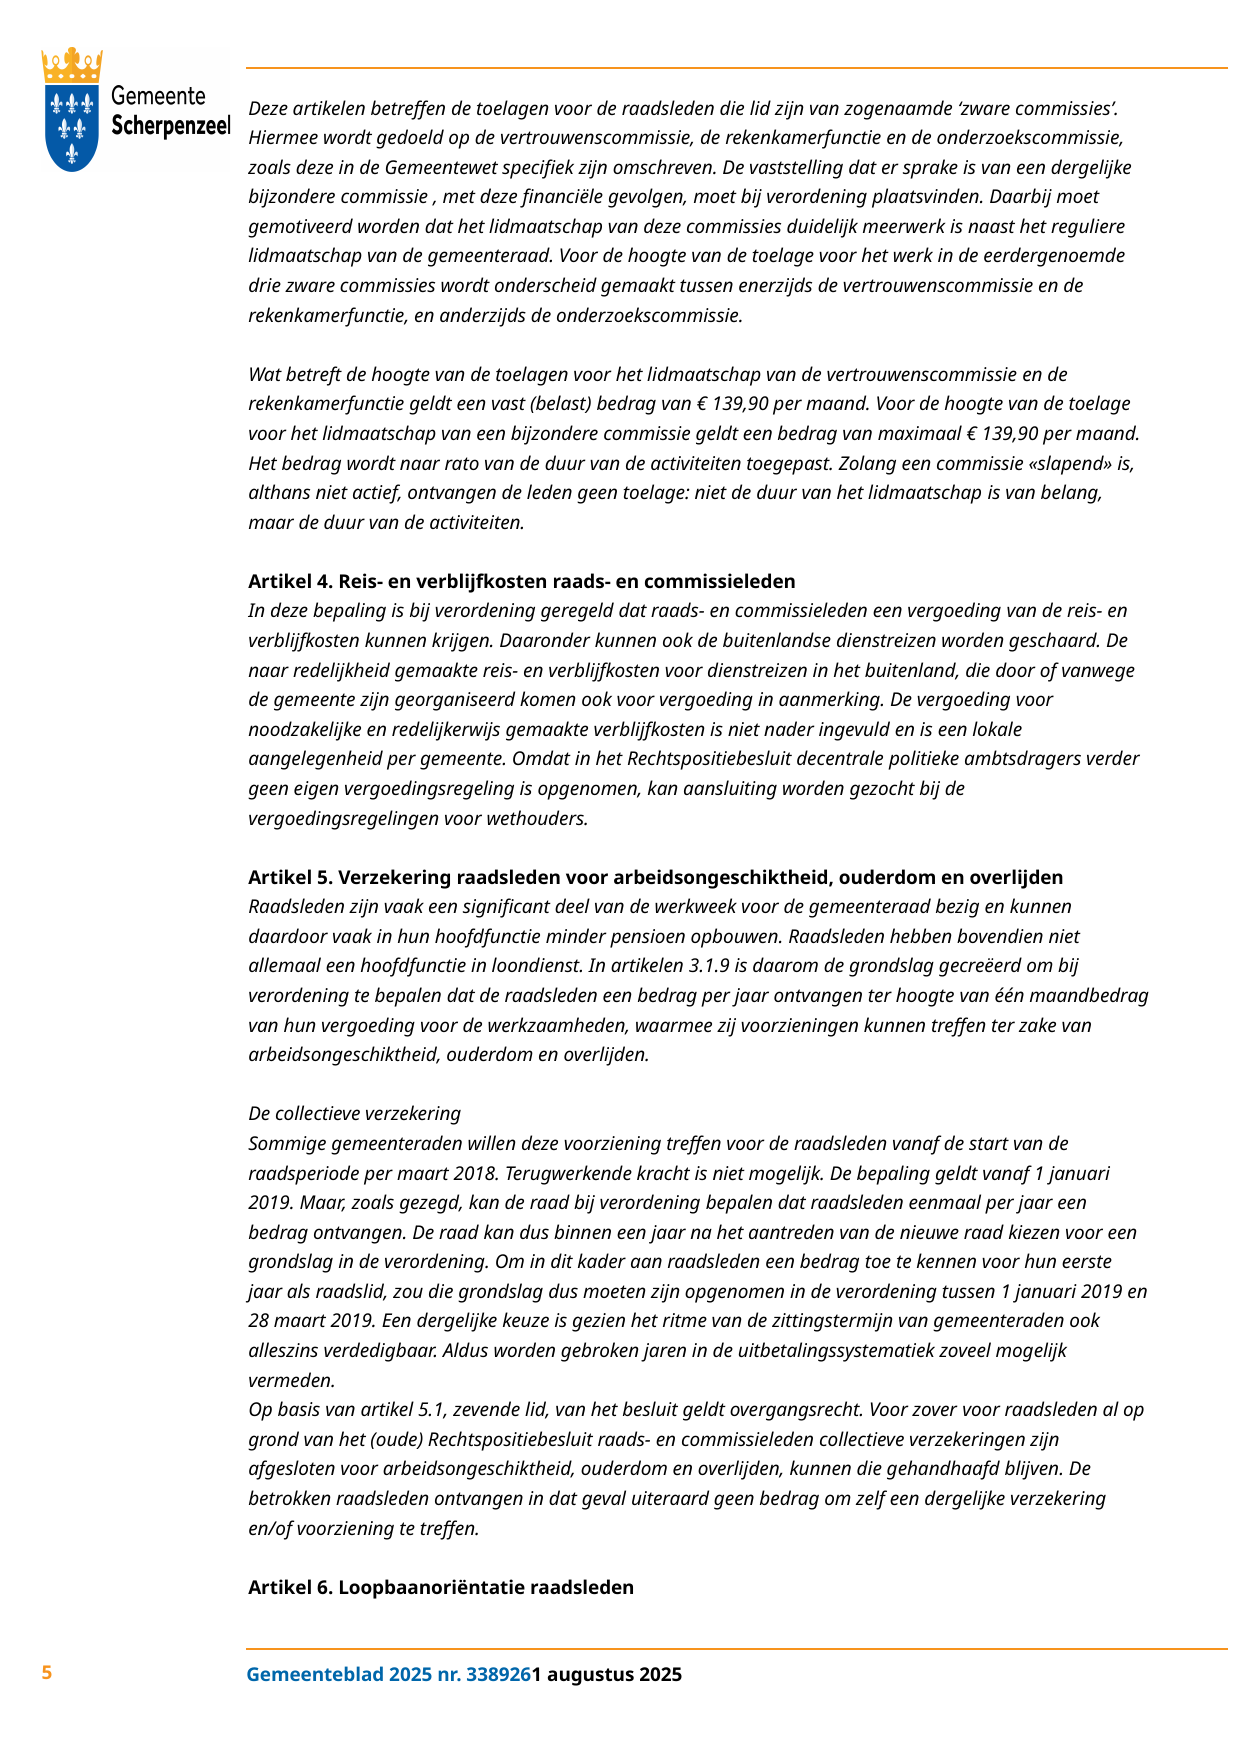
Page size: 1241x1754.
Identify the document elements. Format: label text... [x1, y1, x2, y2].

text Wat betreft de hoogte van de toelagen voor het lidmaatschap van de vertrouwenscommissie en de rekenkamerfunctie geldt een vast (belast) bedrag van € 139,90 per maand. Voor de hoogte van de toelage voor het lidmaatschap van een bijzondere commissie geldt een bedrag van maximaal € 139,90 per maand. Het bedrag wordt naar rato van de duur van de activiteiten toegepast. Zolang een commissie «slapend» is, althans niet actief, ontvangen de leden geen toelage: niet de duur van het lidmaatschap is van belang, maar de duur van de activiteiten. [248, 361, 1152, 535]
text Artikel 6. Loopbaanoriëntatie raadsleden [248, 1574, 1152, 1600]
text Raadsleden zijn vaak een significant deel van de werkweek voor de gemeenteraad bezig en kunnen daardoor vaak in hun hoofdfunctie minder pensioen opbouwen. Raadsleden hebben bovendien niet allemaal een hoofdfunctie in loondienst. In artikelen 3.1.9 is daarom de grondslag gecreëerd om bij verordening te bepalen dat de raadsleden een bedrag per jaar ontvangen ter hoogte van één maandbedrag van hun vergoeding voor de werkzaamheden, waarmee zij voorzieningen kunnen treffen ter zake van arbeidsongeschiktheid, ouderdom en overlijden. [248, 893, 1152, 1067]
picture [41, 47, 231, 172]
text De collectieve verzekering [248, 1101, 1152, 1126]
text Op basis van artikel 5.1, zevende lid, van het besluit geldt overgangsrecht. Voor zover voor raadsleden al op grond van het (oude) Rechtspositiebesluit raads- en commissieleden collectieve verzekeringen zijn afgesloten voor arbeidsongeschiktheid, ouderdom en overlijden, kunnen die gehandhaafd blijven. De betrokken raadsleden ontvangen in dat geval uiteraard geen bedrag om zelf een dergelijke verzekering en/of voorziening te treffen. [248, 1396, 1152, 1541]
text Artikel 5. Verzekering raadsleden voor arbeidsongeschiktheid, ouderdom en overlijden [248, 864, 1152, 890]
text Sommige gemeenteraden willen deze voorziening treffen voor de raadsleden vanaf de start van de raadsperiode per maart 2018. Terugwerkende kracht is niet mogelijk. De bepaling geldt vanaf 1 januari 2019. Maar, zoals gezegd, kan de raad bij verordening bepalen dat raadsleden eenmaal per jaar een bedrag ontvangen. De raad kan dus binnen een jaar na het aantreden van de nieuwe raad kiezen voor een grondslag in de verordening. Om in dit kader aan raadsleden een bedrag toe te kennen voor hun eerste jaar als raadslid, zou die grondslag dus moeten zijn opgenomen in de verordening tussen 1 januari 2019 en 28 maart 2019. Een dergelijke keuze is gezien het ritme van de zittingstermijn van gemeenteraden ook alleszins verdedigbaar. Aldus worden gebroken jaren in de uitbetalingssystematiek zoveel mogelijk vermeden. [248, 1130, 1152, 1393]
text Artikel 4. Reis- en verblijfkosten raads- en commissieleden [248, 568, 1152, 594]
text In deze bepaling is bij verordening geregeld dat raads- en commissieleden een vergoeding van de reis- en verblijfkosten kunnen krijgen. Daaronder kunnen ook de buitenlandse dienstreizen worden geschaard. De naar redelijkheid gemaakte reis- en verblijfkosten voor dienstreizen in het buitenland, die door of vanwege de gemeente zijn georganiseerd komen ook voor vergoeding in aanmerking. De vergoeding voor noodzakelijke en redelijkerwijs gemaakte verblijfkosten is niet nader ingevuld en is een lokale aangelegenheid per gemeente. Omdat in het Rechtspositiebesluit decentrale politieke ambtsdragers verder geen eigen vergoedingsregeling is opgenomen, kan aansluiting worden gezocht bij de vergoedingsregelingen voor wethouders. [248, 598, 1152, 831]
text Deze artikelen betreffen de toelagen voor de raadsleden die lid zijn van zogenaamde ‘zware commissies’. Hiermee wordt gedoeld op de vertrouwenscommissie, de rekenkamerfunctie en de onderzoekscommissie, zoals deze in de Gemeentewet specifiek zijn omschreven. De vaststelling dat er sprake is van een dergelijke bijzondere commissie , met deze financiële gevolgen, moet bij verordening plaatsvinden. Daarbij moet gemotiveerd worden dat het lidmaatschap van deze commissies duidelijk meerwerk is naast het reguliere lidmaatschap van de gemeenteraad. Voor de hoogte van de toelage voor het werk in de eerdergenoemde drie zware commissies wordt onderscheid gemaakt tussen enerzijds de vertrouwenscommissie en de rekenkamerfunctie, en anderzijds de onderzoekscommissie. [248, 95, 1152, 328]
